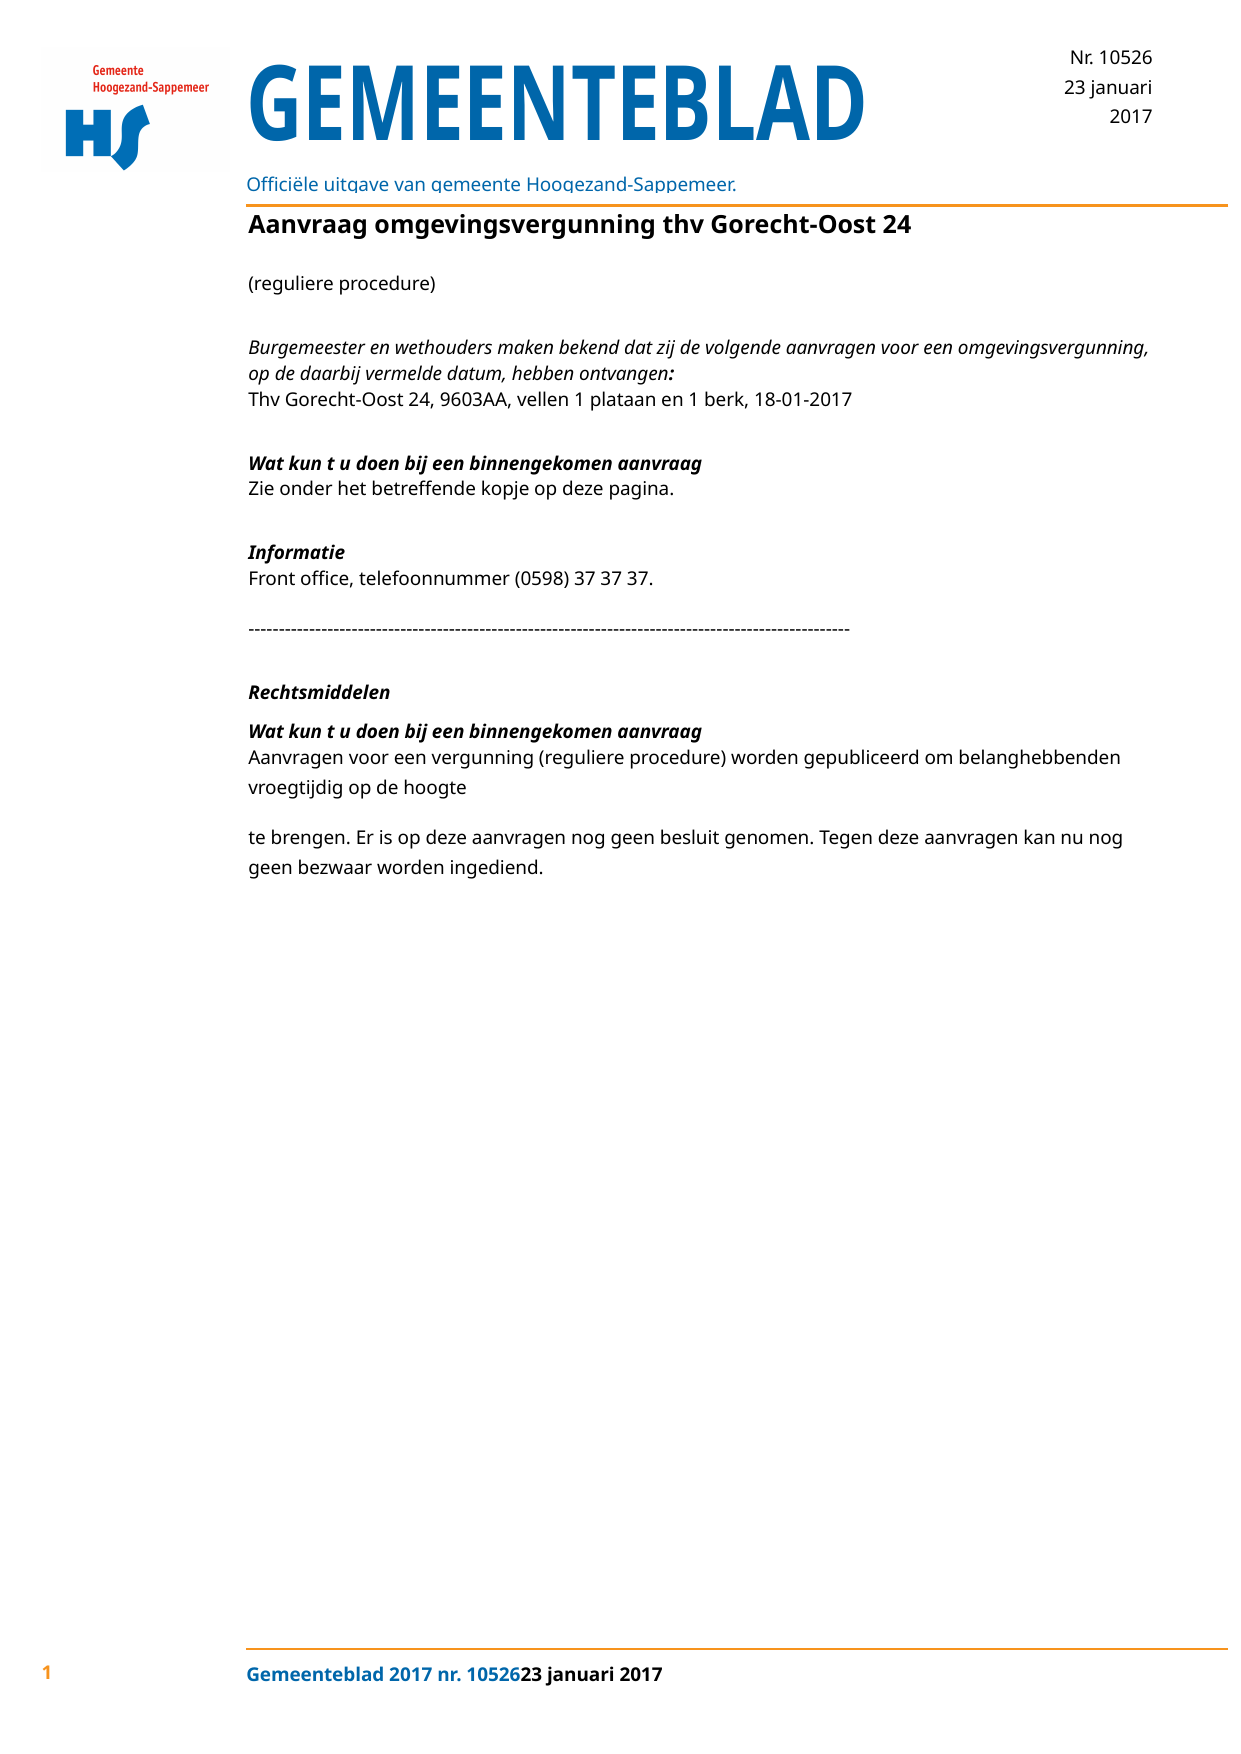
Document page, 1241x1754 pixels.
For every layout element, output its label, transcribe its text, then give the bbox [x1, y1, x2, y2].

text (reguliere procedure) [248, 270, 1152, 296]
text --------------------------------------------------------------------------------------------------- [248, 616, 1152, 641]
text Rechtsmiddelen [248, 679, 1152, 705]
text Zie onder het betreffende kopje op deze pagina. [248, 475, 1152, 501]
text Informatie [248, 539, 1152, 565]
text Wat kun t u doen bij een binnengekomen aanvraag [248, 719, 1152, 744]
text Thv Gorecht-Oost 24, 9603AA, vellen 1 plataan en 1 berk, 18-01-2017 [248, 386, 1152, 411]
text te brengen. Er is op deze aanvragen nog geen besluit genomen. Tegen deze aanvragen kan nu nog geen bezwaar worden ingediend. [248, 824, 1152, 880]
text Aanvraag omgevingsvergunning thv Gorecht-Oost 24 [248, 207, 1152, 241]
text Aanvragen voor een vergunning (reguliere procedure) worden gepubliceerd om belanghebbenden vroegtijdig op de hoogte [248, 744, 1152, 800]
text Front office, telefoonnummer (0598) 37 37 37. [248, 565, 1152, 591]
text Burgemeester en wethouders maken bekend dat zij de volgende aanvragen voor een omgevingsvergunning, op de daarbij vermelde datum, hebben ontvangen: [248, 334, 1152, 386]
text Wat kun t u doen bij een binnengekomen aanvraag [248, 450, 1152, 475]
picture [41, 47, 231, 172]
